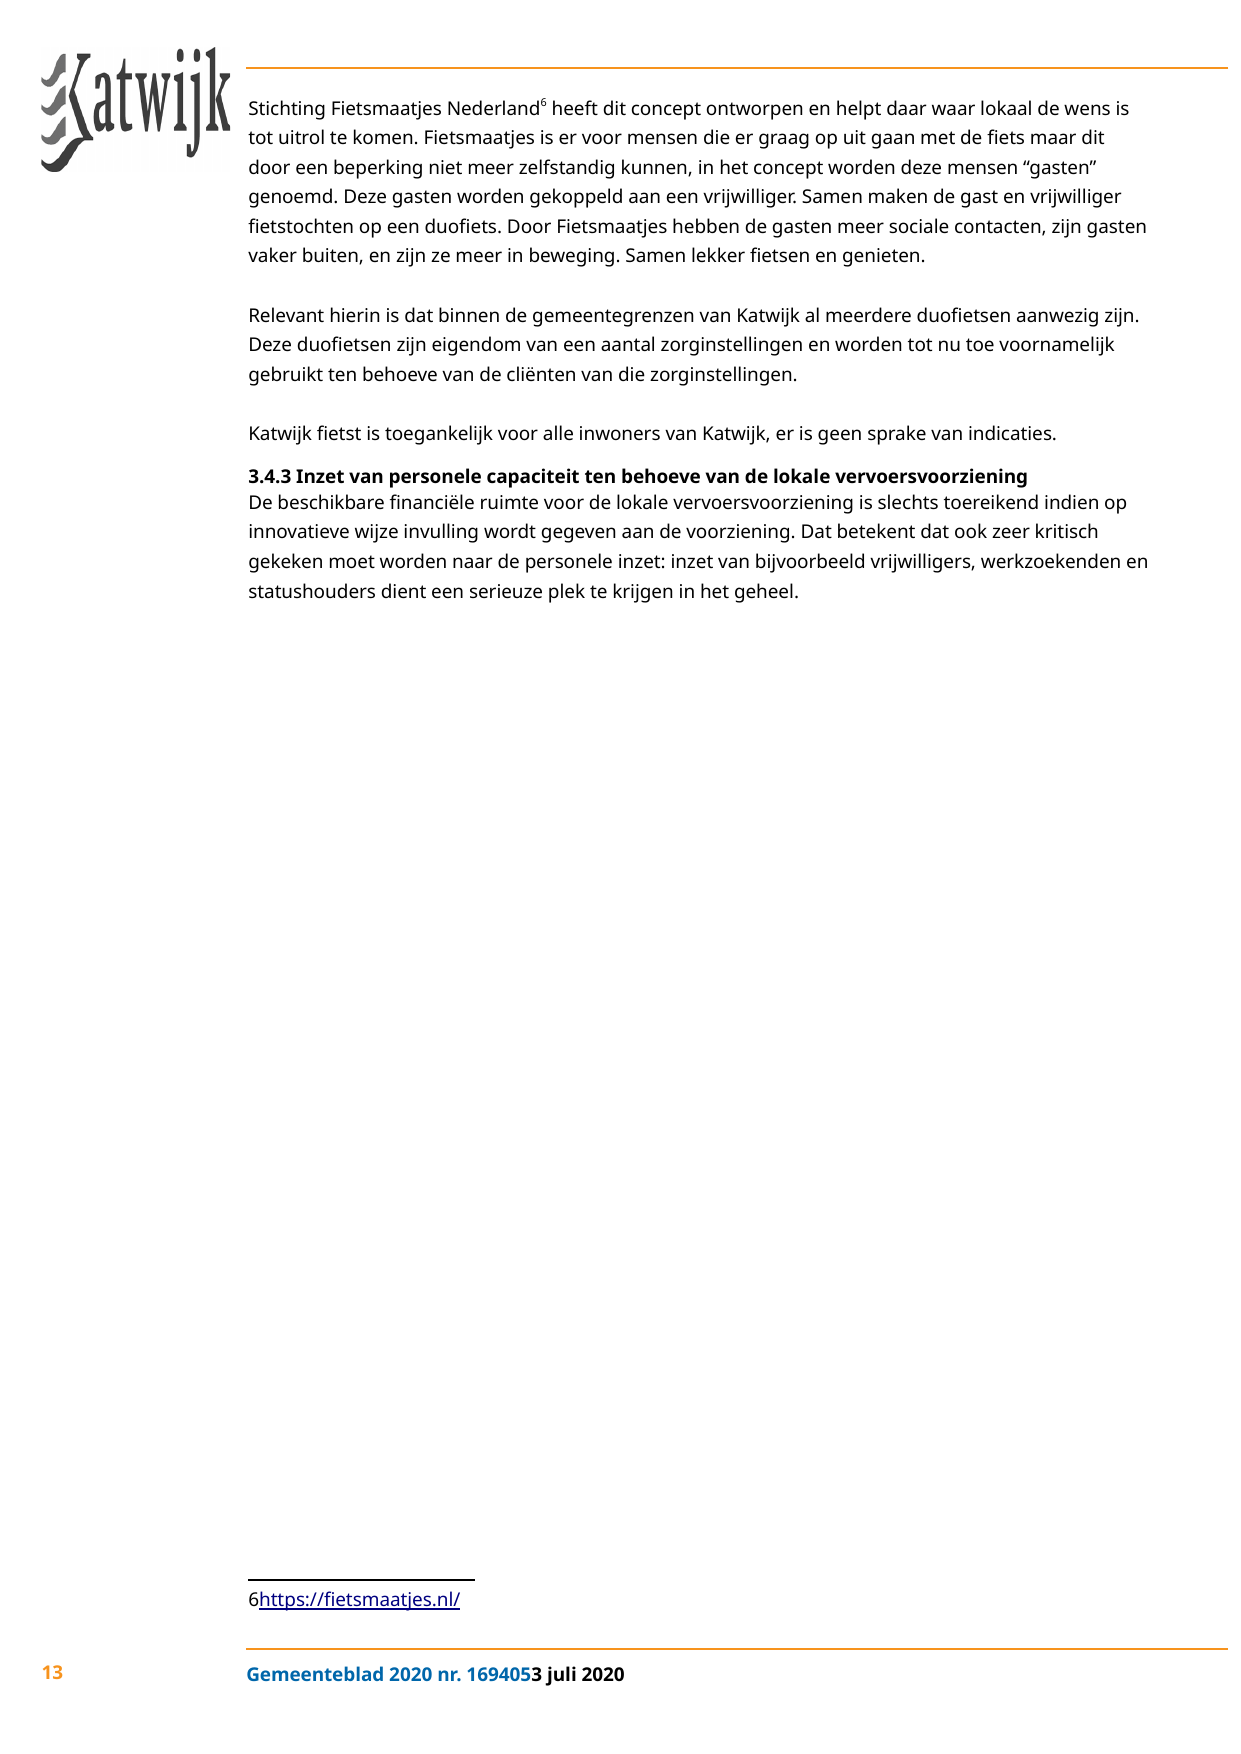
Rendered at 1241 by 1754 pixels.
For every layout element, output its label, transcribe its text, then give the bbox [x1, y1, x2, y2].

text Katwijk fietst is toegankelijk voor alle inwoners van Katwijk, er is geen sprake van indicaties. [248, 420, 1152, 446]
text https://fietsmaatjes.nl/ [248, 1586, 1152, 1612]
text Stichting Fietsmaatjes Nederland heeft dit concept ontworpen en helpt daar waar lokaal de wens is tot uitrol te komen. Fietsmaatjes is er voor mensen die er graag op uit gaan met de fiets maar dit door een beperking niet meer zelfstandig kunnen, in het concept worden deze mensen “gasten” genoemd. Deze gasten worden gekoppeld aan een vrijwilliger. Samen maken de gast en vrijwilliger fietstochten op een duofiets. Door Fietsmaatjes hebben de gasten meer sociale contacten, zijn gasten vaker buiten, en zijn ze meer in beweging. Samen lekker fietsen en genieten. [248, 95, 1152, 268]
text 3.4.3 Inzet van personele capaciteit ten behoeve van de lokale vervoersvoorziening [248, 463, 1152, 489]
text De beschikbare financiële ruimte voor de lokale vervoersvoorziening is slechts toereikend indien op innovatieve wijze invulling wordt gegeven aan de voorziening. Dat betekent dat ook zeer kritisch gekeken moet worden naar de personele inzet: inzet van bijvoorbeeld vrijwilligers, werkzoekenden en statushouders dient een serieuze plek te krijgen in het geheel. [248, 489, 1152, 603]
text Relevant hierin is dat binnen de gemeentegrenzen van Katwijk al meerdere duofietsen aanwezig zijn. Deze duofietsen zijn eigendom van een aantal zorginstellingen en worden tot nu toe voornamelijk gebruikt ten behoeve van de cliënten van die zorginstellingen. [248, 302, 1152, 387]
picture [41, 47, 231, 172]
